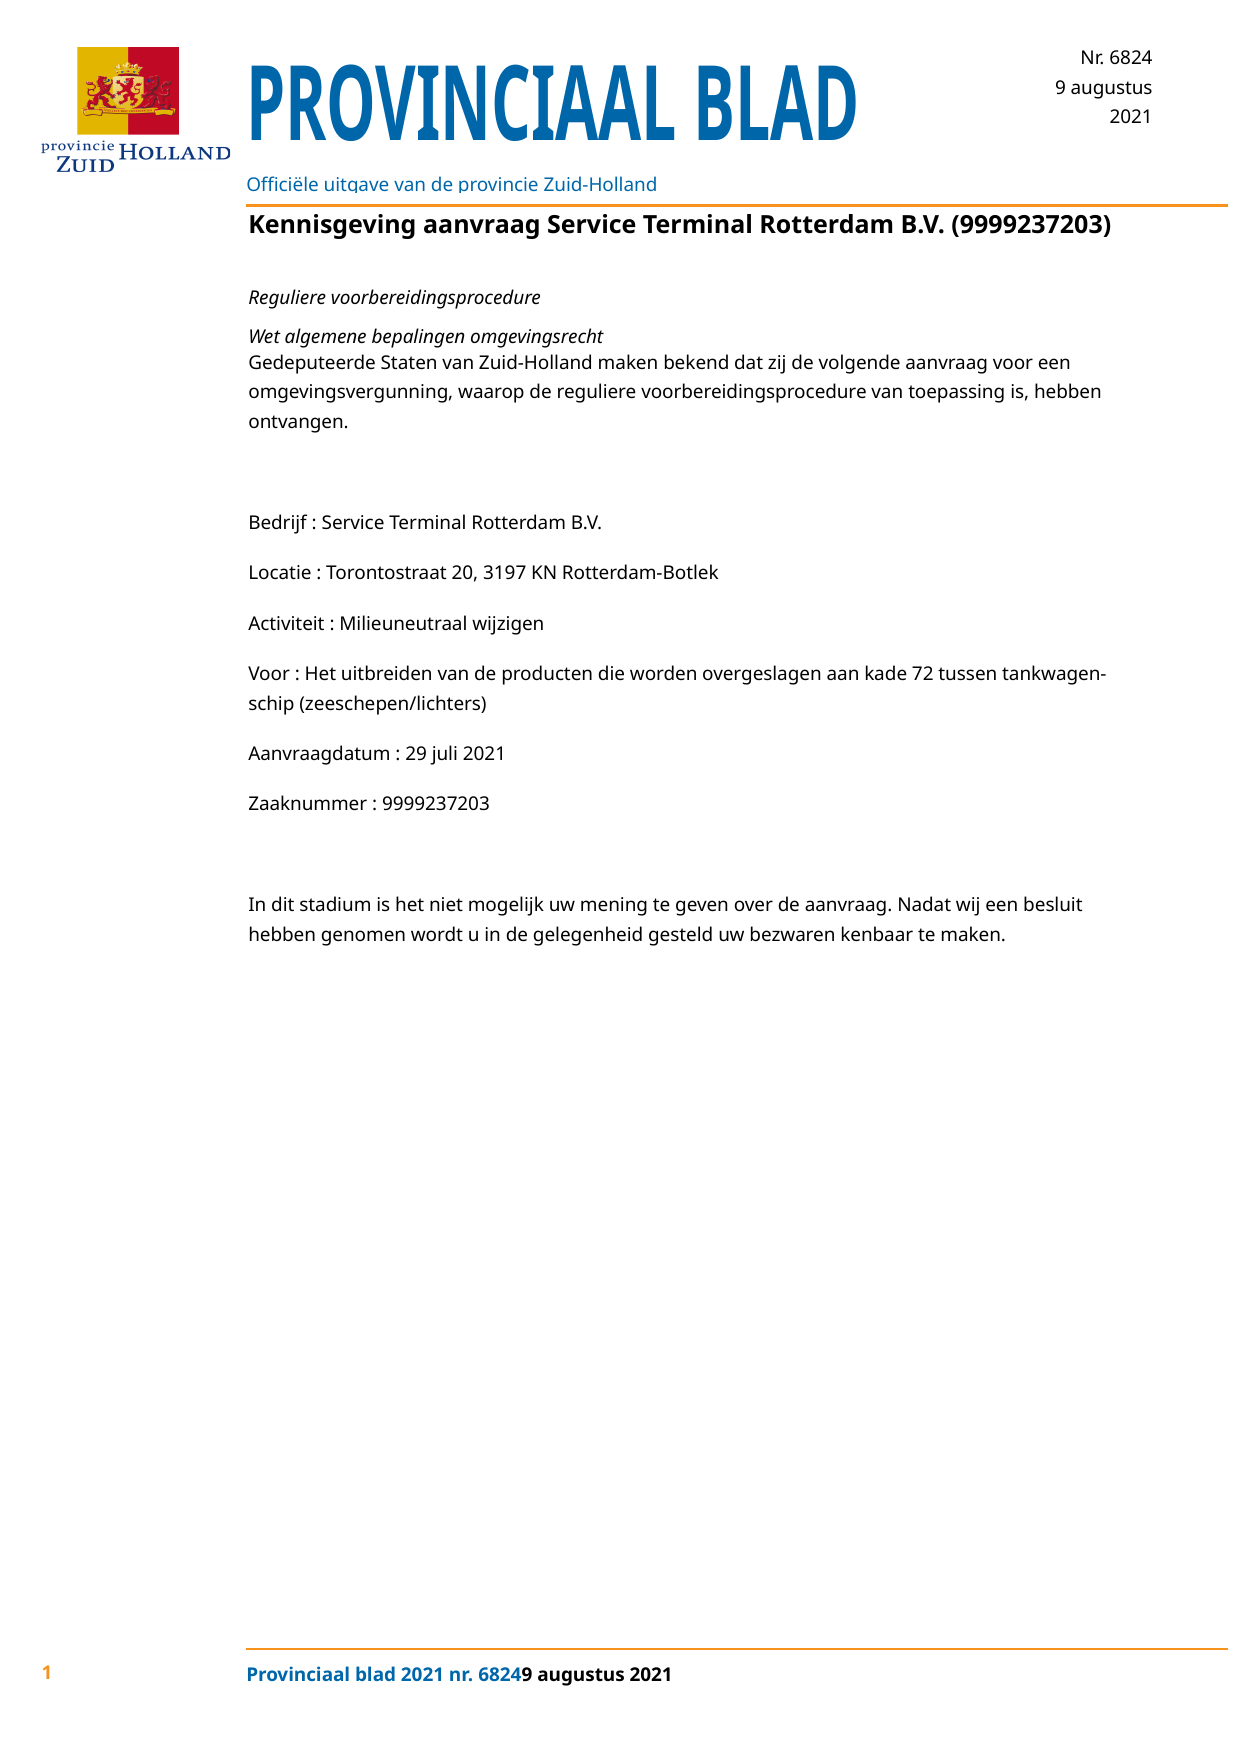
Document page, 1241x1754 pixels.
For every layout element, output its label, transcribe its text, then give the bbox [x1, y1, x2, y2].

text Gedeputeerde Staten van Zuid-Holland maken bekend dat zij de volgende aanvraag voor een omgevingsvergunning, waarop de reguliere voorbereidingsprocedure van toepassing is, hebben ontvangen. [248, 349, 1152, 434]
text In dit stadium is het niet mogelijk uw mening te geven over de aanvraag. Nadat wij een besluit hebben genomen wordt u in de gelegenheid gesteld uw bezwaren kenbaar te maken. [248, 891, 1152, 947]
text Kennisgeving aanvraag Service Terminal Rotterdam B.V. (9999237203) [248, 207, 1152, 241]
text Voor : Het uitbreiden van de producten die worden overgeslagen aan kade 72 tussen tankwagen-schip (zeeschepen/lichters) [248, 660, 1152, 715]
text Activiteit : Milieuneutraal wijzigen [248, 610, 1152, 635]
text Bedrijf : Service Terminal Rotterdam B.V. [248, 509, 1152, 534]
text Reguliere voorbereidingsprocedure [248, 284, 1152, 309]
text Wet algemene bepalingen omgevingsrecht [248, 323, 1152, 349]
picture [41, 47, 231, 172]
text Aanvraagdatum : 29 juli 2021 [248, 740, 1152, 766]
text Locatie : Torontostraat 20, 3197 KN Rotterdam-Botlek [248, 559, 1152, 585]
text Zaaknummer : 9999237203 [248, 791, 1152, 816]
